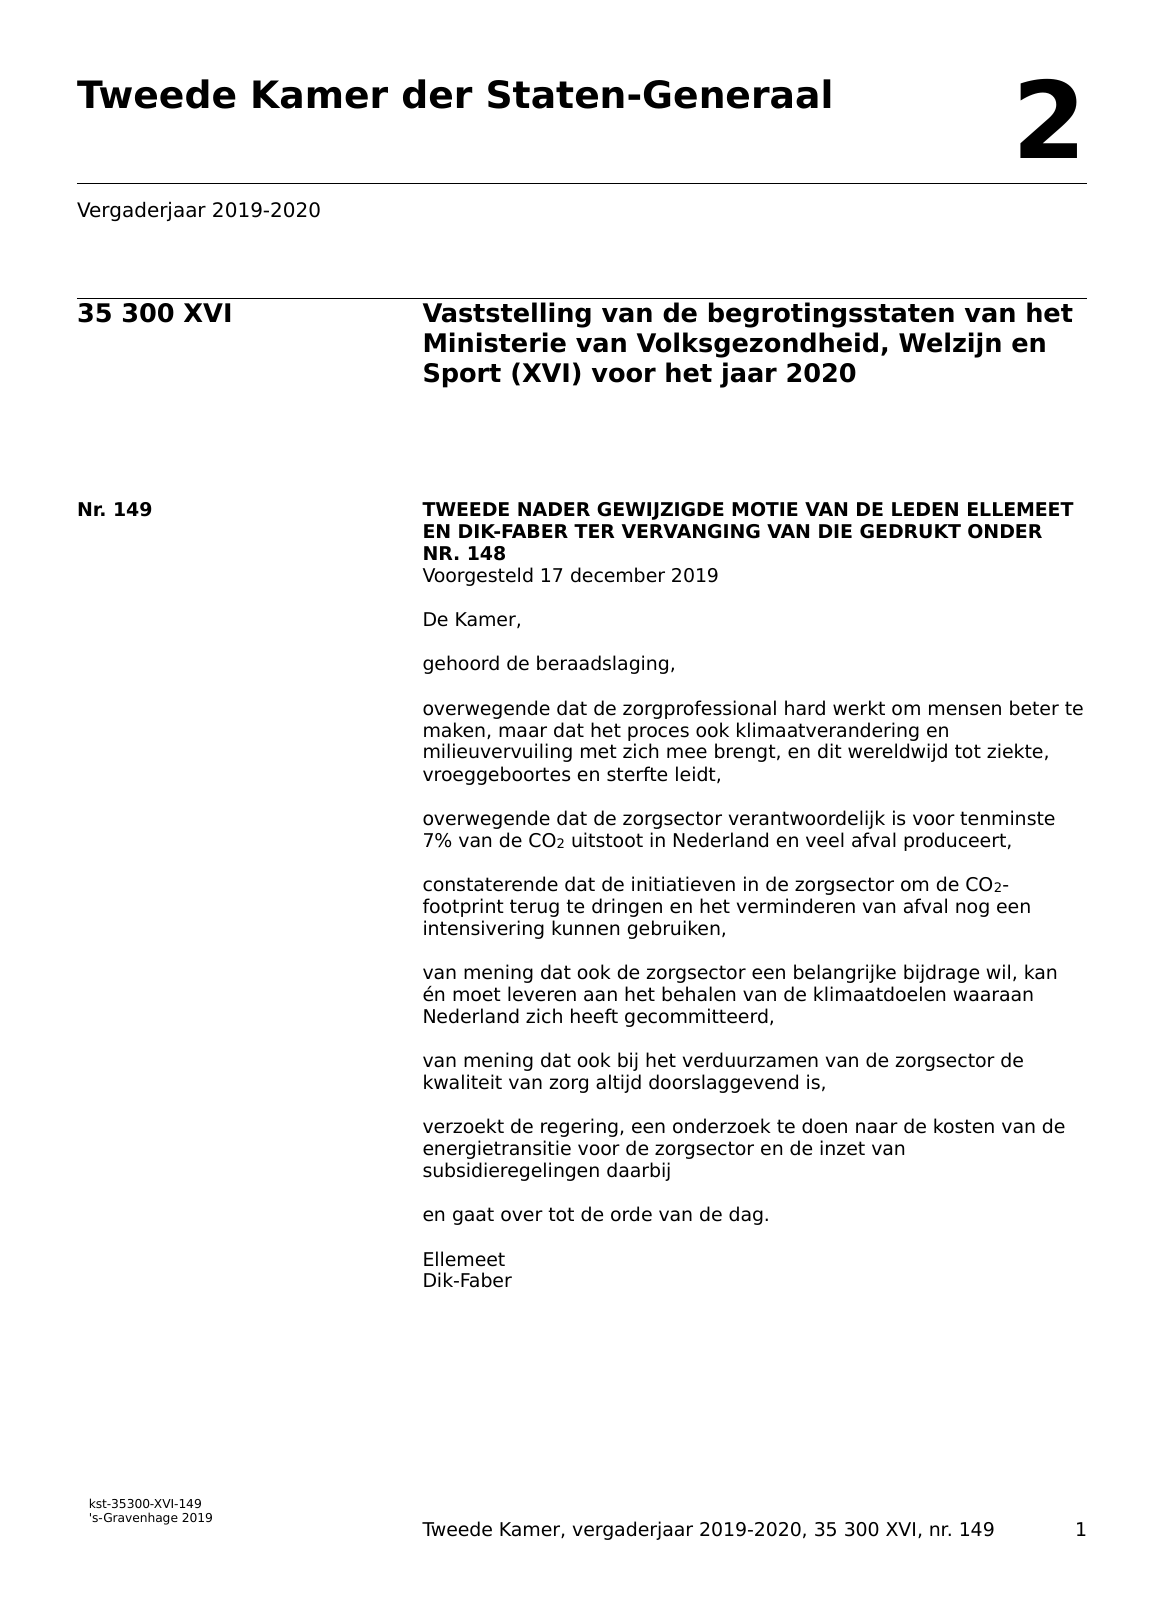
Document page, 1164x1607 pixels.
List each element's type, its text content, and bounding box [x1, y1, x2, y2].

text constaterende dat de initiatieven in de zorgsector om de CO2-footprint terug te dringen en het verminderen van afval nog een intensivering kunnen gebruiken, [422, 874, 1087, 940]
text 's-Gravenhage 2019 [88, 1511, 323, 1525]
text kst-35300-XVI-149 [88, 1497, 323, 1511]
subtitle 35 300 XVI Vaststelling van de begrotingsstaten van het Ministerie van Volksgezondheid, Welzijn en Sport (XVI) voor het jaar 2020 [77, 299, 1087, 388]
text van mening dat ook de zorgsector een belangrijke bijdrage wil, kan én moet leveren aan het behalen van de klimaatdoelen waaraan Nederland zich heeft gecommitteerd, [422, 962, 1087, 1028]
table_cell Vergaderjaar 2019-2020 [77, 184, 1087, 298]
text Voorgesteld 17 december 2019 [422, 565, 1087, 587]
table_header Tweede Kamer der Staten-Generaal [77, 59, 886, 183]
text gehoord de beraadslaging, [422, 653, 1087, 675]
subtitle Nr. 149 TWEEDE NADER GEWIJZIGDE MOTIE VAN DE LEDEN ELLEMEET EN DIK-FABER TER VERVANGING VAN DIE GEDRUKT ONDER NR. 148 [77, 499, 1087, 565]
text verzoekt de regering, een onderzoek te doen naar de kosten van de energietransitie voor de zorgsector en de inzet van subsidieregelingen daarbij [422, 1116, 1087, 1182]
text Dik-Faber [422, 1270, 1087, 1292]
text De Kamer, [422, 609, 1087, 631]
text van mening dat ook bij het verduurzamen van de zorgsector de kwaliteit van zorg altijd doorslaggevend is, [422, 1050, 1087, 1094]
text overwegende dat de zorgprofessional hard werkt om mensen beter te maken, maar dat het proces ook klimaatverandering en milieuvervuiling met zich mee brengt, en dit wereldwijd tot ziekte, vroeggeboortes en sterfte leidt, [422, 697, 1087, 785]
text en gaat over tot de orde van de dag. [422, 1204, 1087, 1226]
text overwegende dat de zorgsector verantwoordelijk is voor tenminste 7% van de CO2 uitstoot in Nederland en veel afval produceert, [422, 808, 1087, 852]
text Ellemeet [422, 1248, 1087, 1270]
table_header 2 [886, 59, 1087, 183]
